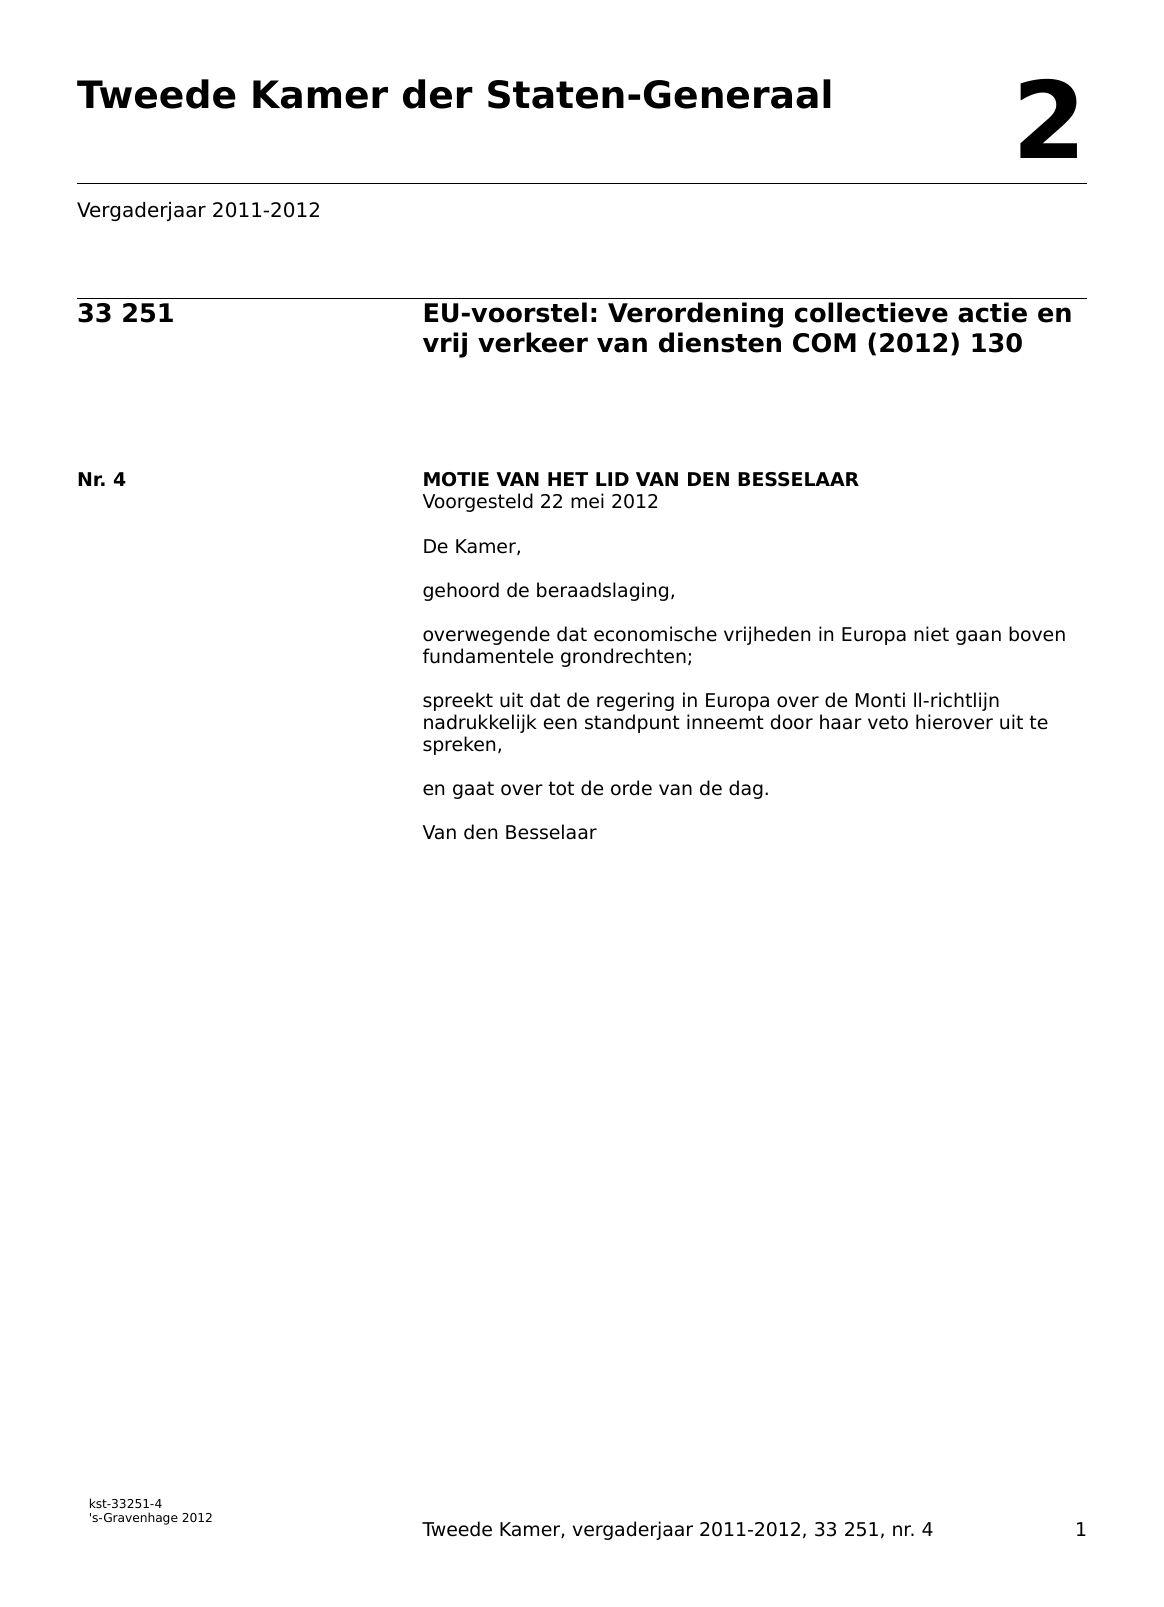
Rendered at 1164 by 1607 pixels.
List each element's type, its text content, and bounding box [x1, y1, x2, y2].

text kst-33251-4 [88, 1497, 323, 1511]
text Voorgesteld 22 mei 2012 [422, 491, 1087, 513]
text gehoord de beraadslaging, [422, 580, 1087, 602]
text Van den Besselaar [422, 822, 1087, 844]
table_header 2 [886, 59, 1087, 183]
subtitle 33 251 EU-voorstel: Verordening collectieve actie en vrij verkeer van diensten COM (2012) 130 [77, 299, 1087, 358]
text De Kamer, [422, 536, 1087, 557]
text spreekt uit dat de regering in Europa over de Monti ll-richtlijn nadrukkelijk een standpunt inneemt door haar veto hierover uit te spreken, [422, 690, 1087, 756]
table_header Tweede Kamer der Staten-Generaal [77, 59, 886, 183]
text 's-Gravenhage 2012 [88, 1511, 323, 1525]
text overwegende dat economische vrijheden in Europa niet gaan boven fundamentele grondrechten; [422, 624, 1087, 668]
table_cell Vergaderjaar 2011-2012 [77, 184, 1087, 298]
subtitle Nr. 4 MOTIE VAN HET LID VAN DEN BESSELAAR [77, 469, 1087, 491]
text en gaat over tot de orde van de dag. [422, 778, 1087, 800]
